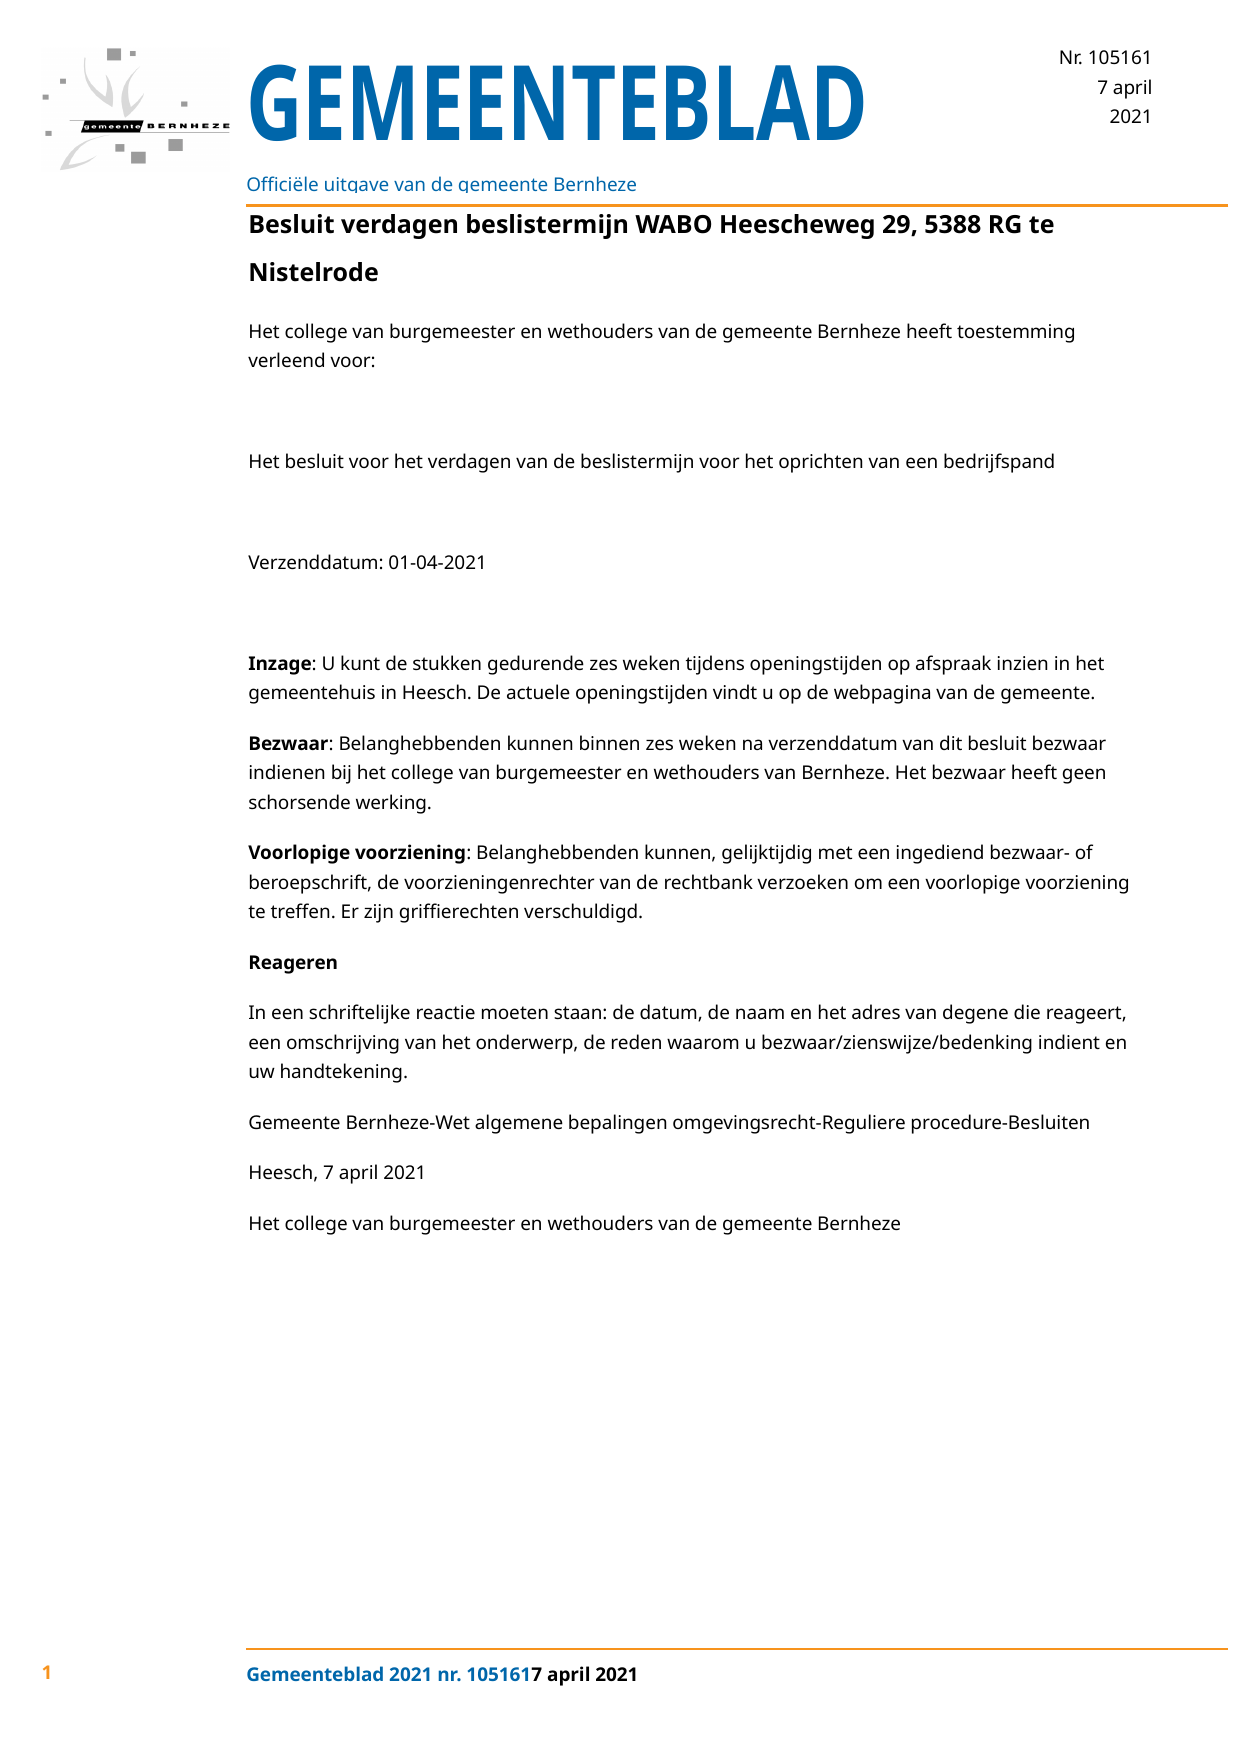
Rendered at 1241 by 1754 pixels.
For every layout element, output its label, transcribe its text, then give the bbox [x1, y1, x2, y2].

text Heesch, 7 april 2021 [248, 1159, 1152, 1185]
text Het college van burgemeester en wethouders van de gemeente Bernheze [248, 1210, 1152, 1236]
text Reageren [248, 949, 1152, 975]
picture [41, 47, 231, 172]
text Besluit verdagen beslistermijn WABO Heescheweg 29, 5388 RG te Nistelrode [248, 207, 1152, 288]
text In een schriftelijke reactie moeten staan: de datum, de naam en het adres van degene die reageert, een omschrijving van het onderwerp, de reden waarom u bezwaar/zienswijze/bedenking indient en uw handtekening. [248, 999, 1152, 1084]
text Het college van burgemeester en wethouders van de gemeente Bernheze heeft toestemming verleend voor: [248, 318, 1152, 373]
text Inzage: U kunt de stukken gedurende zes weken tijdens openingstijden op afspraak inzien in het gemeentehuis in Heesch. De actuele openingstijden vindt u op de webpagina van de gemeente. [248, 650, 1152, 705]
text Bezwaar: Belanghebbenden kunnen binnen zes weken na verzenddatum van dit besluit bezwaar indienen bij het college van burgemeester en wethouders van Bernheze. Het bezwaar heeft geen schorsende werking. [248, 730, 1152, 815]
text Gemeente Bernheze-Wet algemene bepalingen omgevingsrecht-Reguliere procedure-Besluiten [248, 1109, 1152, 1135]
text Voorlopige voorziening: Belanghebbenden kunnen, gelijktijdig met een ingediend bezwaar- of beroepschrift, de voorzieningenrechter van de rechtbank verzoeken om een voorlopige voorziening te treffen. Er zijn griffierechten verschuldigd. [248, 839, 1152, 924]
text Verzenddatum: 01-04-2021 [248, 549, 1152, 575]
text Het besluit voor het verdagen van de beslistermijn voor het oprichten van een bedrijfspand [248, 448, 1152, 474]
